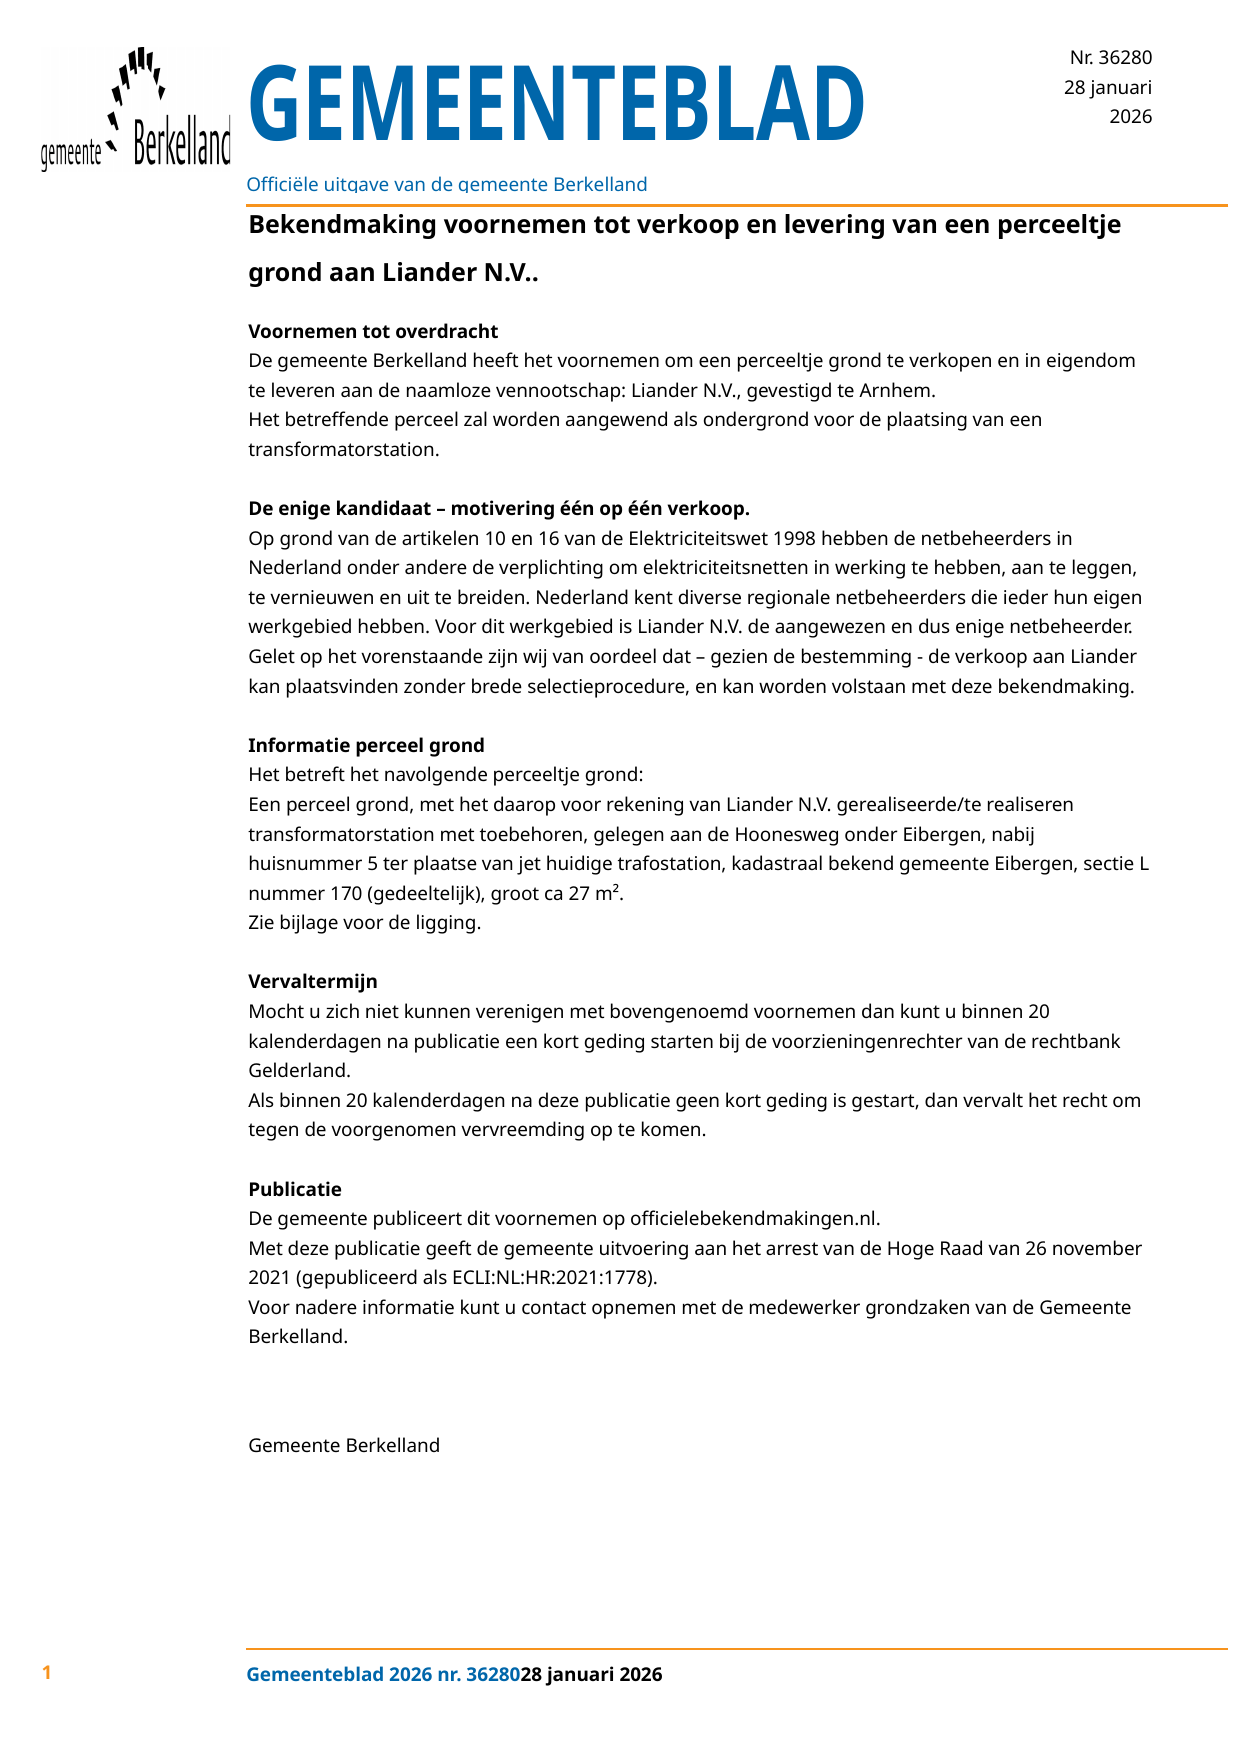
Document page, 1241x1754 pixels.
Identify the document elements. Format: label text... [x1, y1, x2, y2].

text Het betreffende perceel zal worden aangewend als ondergrond voor de plaatsing van een transformatorstation. [248, 407, 1152, 462]
text Een perceel grond, met het daarop voor rekening van Liander N.V. gerealiseerde/te realiseren transformatorstation met toebehoren, gelegen aan de Hoonesweg onder Eibergen, nabij huisnummer 5 ter plaatse van jet huidige trafostation, kadastraal bekend gemeente Eibergen, sectie L nummer 170 (gedeeltelijk), groot ca 27 m². [248, 791, 1152, 906]
text Met deze publicatie geeft de gemeente uitvoering aan het arrest van de Hoge Raad van 26 november 2021 (gepubliceerd als ECLI:NL:HR:2021:1778). [248, 1235, 1152, 1290]
text Gemeente Berkelland [248, 1432, 1152, 1458]
text De enige kandidaat – motivering één op één verkoop. [248, 495, 1152, 521]
picture [41, 47, 231, 172]
text Op grond van de artikelen 10 en 16 van de Elektriciteitswet 1998 hebben de netbeheerders in Nederland onder andere de verplichting om elektriciteitsnetten in werking te hebben, aan te leggen, te vernieuwen en uit te breiden. Nederland kent diverse regionale netbeheerders die ieder hun eigen werkgebied hebben. Voor dit werkgebied is Liander N.V. de aangewezen en dus enige netbeheerder. Gelet op het vorenstaande zijn wij van oordeel dat – gezien de bestemming - de verkoop aan Liander kan plaatsvinden zonder brede selectieprocedure, en kan worden volstaan met deze bekendmaking. [248, 525, 1152, 699]
text Zie bijlage voor de ligging. [248, 909, 1152, 935]
text Voornemen tot overdracht [248, 318, 1152, 344]
text Als binnen 20 kalenderdagen na deze publicatie geen kort geding is gestart, dan vervalt het recht om tegen de voorgenomen vervreemding op te komen. [248, 1087, 1152, 1142]
text De gemeente Berkelland heeft het voornemen om een perceeltje grond te verkopen en in eigendom te leveren aan de naamloze vennootschap: Liander N.V., gevestigd te Arnhem. [248, 347, 1152, 403]
text Vervaltermijn [248, 969, 1152, 994]
text Publicatie [248, 1176, 1152, 1202]
text Voor nadere informatie kunt u contact opnemen met de medewerker grondzaken van de Gemeente Berkelland. [248, 1294, 1152, 1349]
text Het betreft het navolgende perceeltje grond: [248, 762, 1152, 787]
text Mocht u zich niet kunnen verenigen met bovengenoemd voornemen dan kunt u binnen 20 kalenderdagen na publicatie een kort geding starten bij de voorzieningenrechter van de rechtbank Gelderland. [248, 998, 1152, 1083]
text Bekendmaking voornemen tot verkoop en levering van een perceeltje grond aan Liander N.V.. [248, 207, 1152, 288]
text De gemeente publiceert dit voornemen op officielebekendmakingen.nl. [248, 1205, 1152, 1231]
text Informatie perceel grond [248, 732, 1152, 758]
